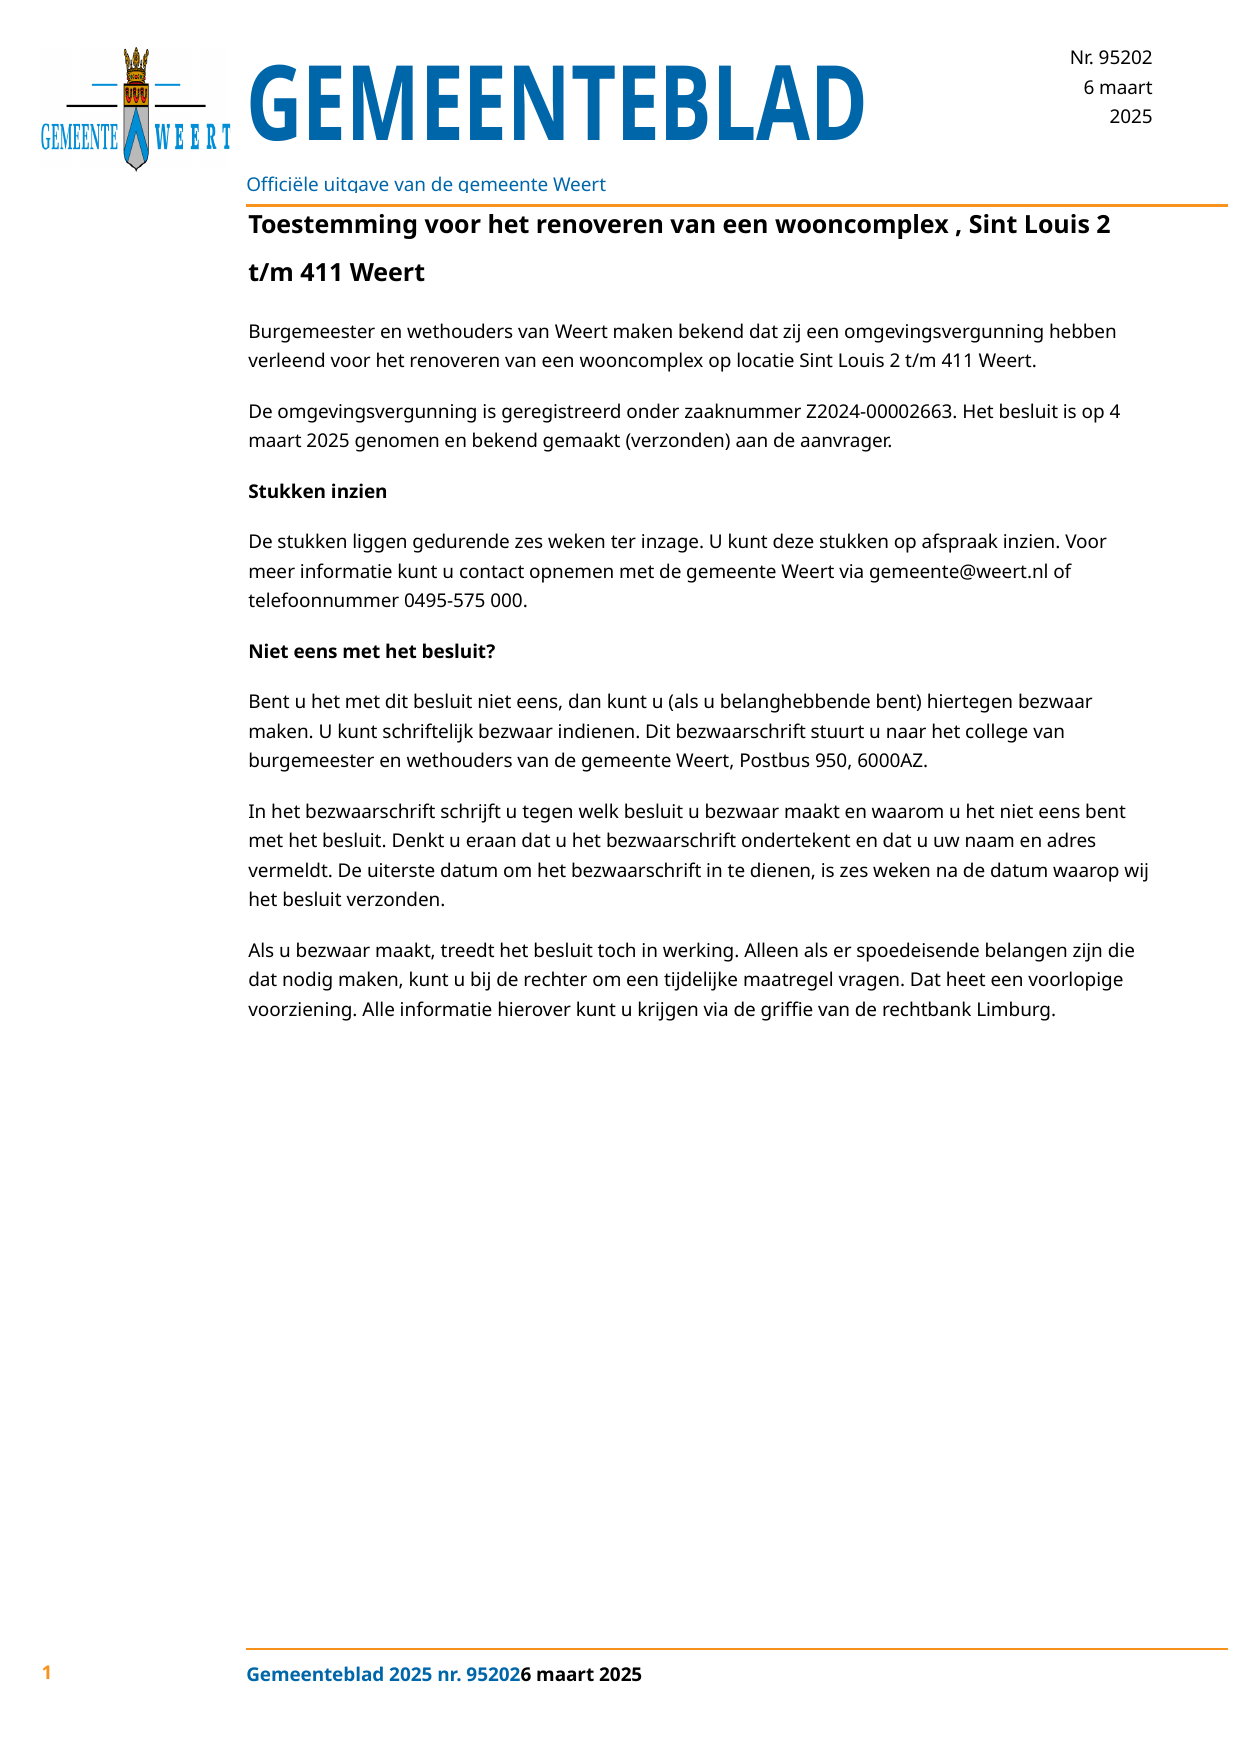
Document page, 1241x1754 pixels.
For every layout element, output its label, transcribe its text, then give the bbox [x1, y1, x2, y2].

text Burgemeester en wethouders van Weert maken bekend dat zij een omgevingsvergunning hebben verleend voor het renoveren van een wooncomplex op locatie Sint Louis 2 t/m 411 Weert. [248, 318, 1152, 373]
text Stukken inzien [248, 478, 1152, 504]
text Niet eens met het besluit? [248, 638, 1152, 664]
text In het bezwaarschrift schrijft u tegen welk besluit u bezwaar maakt en waarom u het niet eens bent met het besluit. Denkt u eraan dat u het bezwaarschrift ondertekent en dat u uw naam en adres vermeldt. De uiterste datum om het bezwaarschrift in te dienen, is zes weken na de datum waarop wij het besluit verzonden. [248, 798, 1152, 912]
text Toestemming voor het renoveren van een wooncomplex , Sint Louis 2 t/m 411 Weert [248, 207, 1152, 288]
text De stukken liggen gedurende zes weken ter inzage. U kunt deze stukken op afspraak inzien. Voor meer informatie kunt u contact opnemen met de gemeente Weert via gemeente@weert.nl of telefoonnummer 0495-575 000. [248, 528, 1152, 613]
picture [41, 47, 231, 172]
text Als u bezwaar maakt, treedt het besluit toch in werking. Alleen als er spoedeisende belangen zijn die dat nodig maken, kunt u bij de rechter om een tijdelijke maatregel vragen. Dat heet een voorlopige voorziening. Alle informatie hierover kunt u krijgen via de griffie van de rechtbank Limburg. [248, 937, 1152, 1022]
text Bent u het met dit besluit niet eens, dan kunt u (als u belanghebbende bent) hiertegen bezwaar maken. U kunt schriftelijk bezwaar indienen. Dit bezwaarschrift stuurt u naar het college van burgemeester en wethouders van de gemeente Weert, Postbus 950, 6000AZ. [248, 688, 1152, 773]
text De omgevingsvergunning is geregistreerd onder zaaknummer Z2024-00002663. Het besluit is op 4 maart 2025 genomen en bekend gemaakt (verzonden) aan de aanvrager. [248, 398, 1152, 453]
